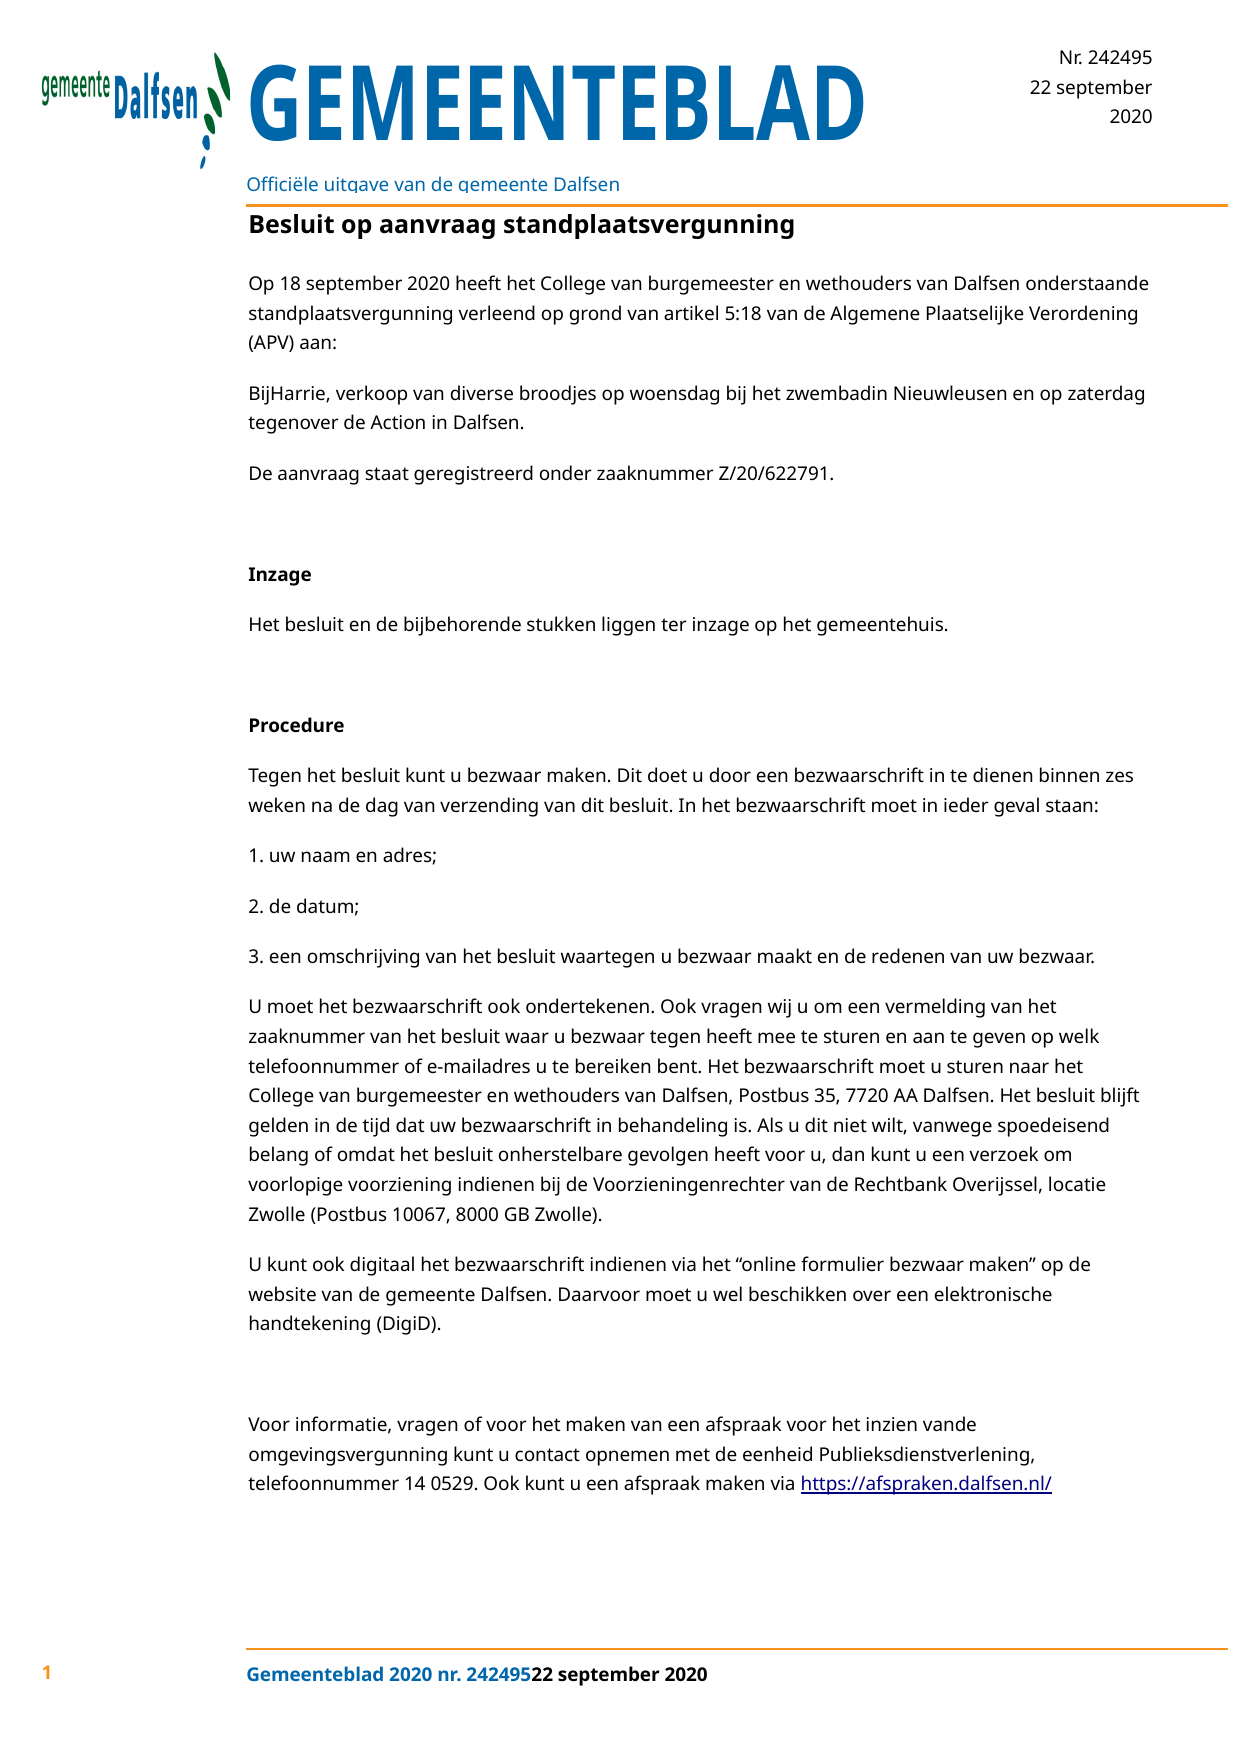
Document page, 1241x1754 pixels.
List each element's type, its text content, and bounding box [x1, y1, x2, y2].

text Inzage [248, 561, 1152, 586]
text 2. de datum; [248, 893, 1152, 918]
text U moet het bezwaarschrift ook ondertekenen. Ook vragen wij u om een vermelding van het zaaknummer van het besluit waar u bezwaar tegen heeft mee te sturen en aan te geven op welk telefoonnummer of e-mailadres u te bereiken bent. Het bezwaarschrift moet u sturen naar het College van burgemeester en wethouders van Dalfsen, Postbus 35, 7720 AA Dalfsen. Het besluit blijft gelden in de tijd dat uw bezwaarschrift in behandeling is. Als u dit niet wilt, vanwege spoedeisend belang of omdat het besluit onherstelbare gevolgen heeft voor u, dan kunt u een verzoek om voorlopige voorziening indienen bij de Voorzieningenrechter van de Rechtbank Overijssel, locatie Zwolle (Postbus 10067, 8000 GB Zwolle). [248, 994, 1152, 1226]
text Procedure [248, 712, 1152, 738]
text Besluit op aanvraag standplaatsvergunning [248, 207, 1152, 241]
text Tegen het besluit kunt u bezwaar maken. Dit doet u door een bezwaarschrift in te dienen binnen zes weken na de dag van verzending van dit besluit. In het bezwaarschrift moet in ieder geval staan: [248, 762, 1152, 818]
text 1. uw naam en adres; [248, 842, 1152, 868]
text 3. een omschrijving van het besluit waartegen u bezwaar maakt en de redenen van uw bezwaar. [248, 943, 1152, 969]
text Voor informatie, vragen of voor het maken van een afspraak voor het inzien vande omgevingsvergunning kunt u contact opnemen met de eenheid Publieksdienstverlening, telefoonnummer 14 0529. Ook kunt u een afspraak maken via https://afspraken.dalfsen.nl/ [248, 1411, 1152, 1496]
text De aanvraag staat geregistreerd onder zaaknummer Z/20/622791. [248, 460, 1152, 486]
text U kunt ook digitaal het bezwaarschrift indienen via het “online formulier bezwaar maken” op de website van de gemeente Dalfsen. Daarvoor moet u wel beschikken over een elektronische handtekening (DigiD). [248, 1251, 1152, 1336]
picture [41, 47, 231, 172]
text Het besluit en de bijbehorende stukken liggen ter inzage op het gemeentehuis. [248, 611, 1152, 637]
text Op 18 september 2020 heeft het College van burgemeester en wethouders van Dalfsen onderstaande standplaatsvergunning verleend op grond van artikel 5:18 van de Algemene Plaatselijke Verordening (APV) aan: [248, 270, 1152, 355]
text BijHarrie, verkoop van diverse broodjes op woensdag bij het zwembadin Nieuwleusen en op zaterdag tegenover de Action in Dalfsen. [248, 380, 1152, 435]
